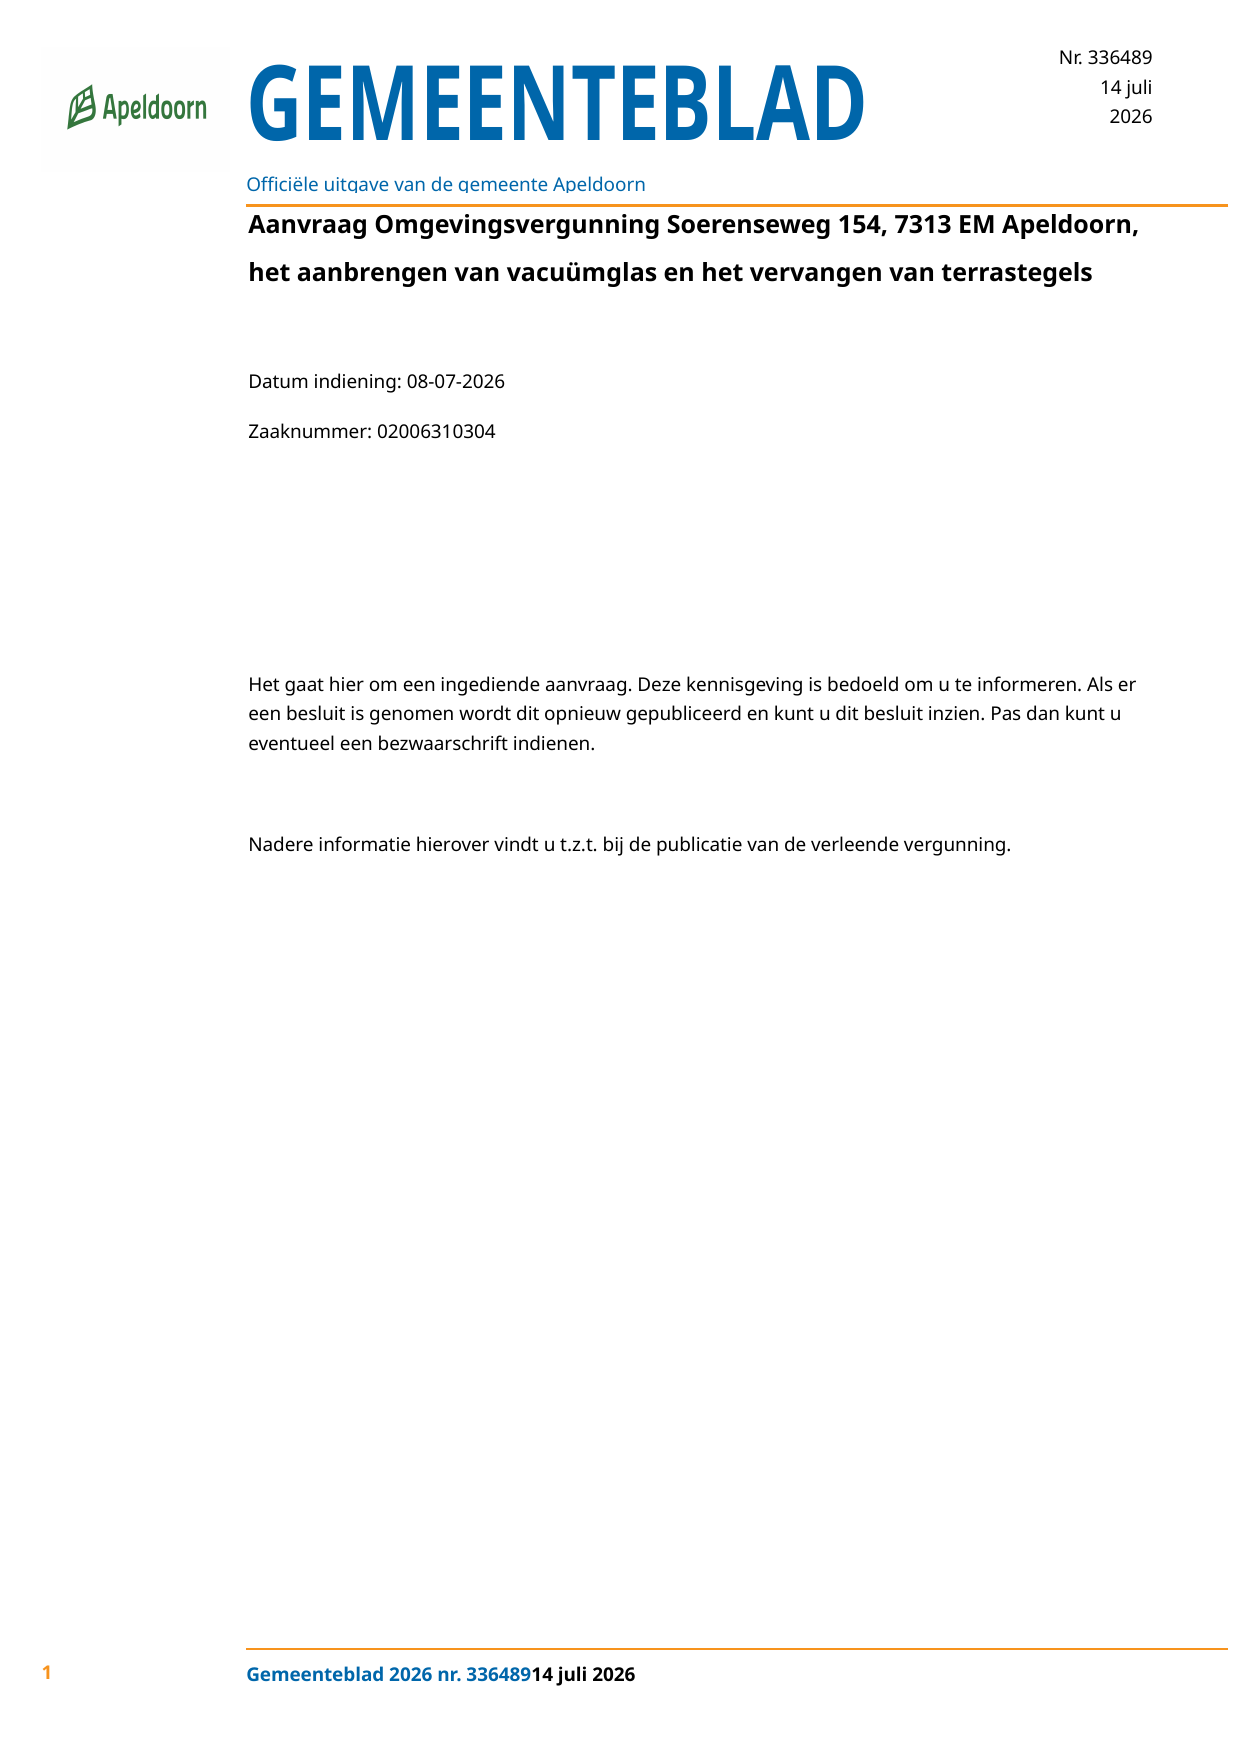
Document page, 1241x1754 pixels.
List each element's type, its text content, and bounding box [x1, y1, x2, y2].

text Aanvraag Omgevingsvergunning Soerenseweg 154, 7313 EM Apeldoorn, het aanbrengen van vacuümglas en het vervangen van terrastegels [248, 207, 1152, 288]
text Het gaat hier om een ingediende aanvraag. Deze kennisgeving is bedoeld om u te informeren. Als er een besluit is genomen wordt dit opnieuw gepubliceerd en kunt u dit besluit inzien. Pas dan kunt u eventueel een bezwaarschrift indienen. [248, 671, 1152, 756]
picture [41, 47, 231, 172]
text Datum indiening: 08-07-2026 [248, 368, 1152, 394]
text Zaaknummer: 02006310304 [248, 419, 1152, 444]
text Nadere informatie hierover vindt u t.z.t. bij de publicatie van de verleende vergunning. [248, 831, 1152, 857]
